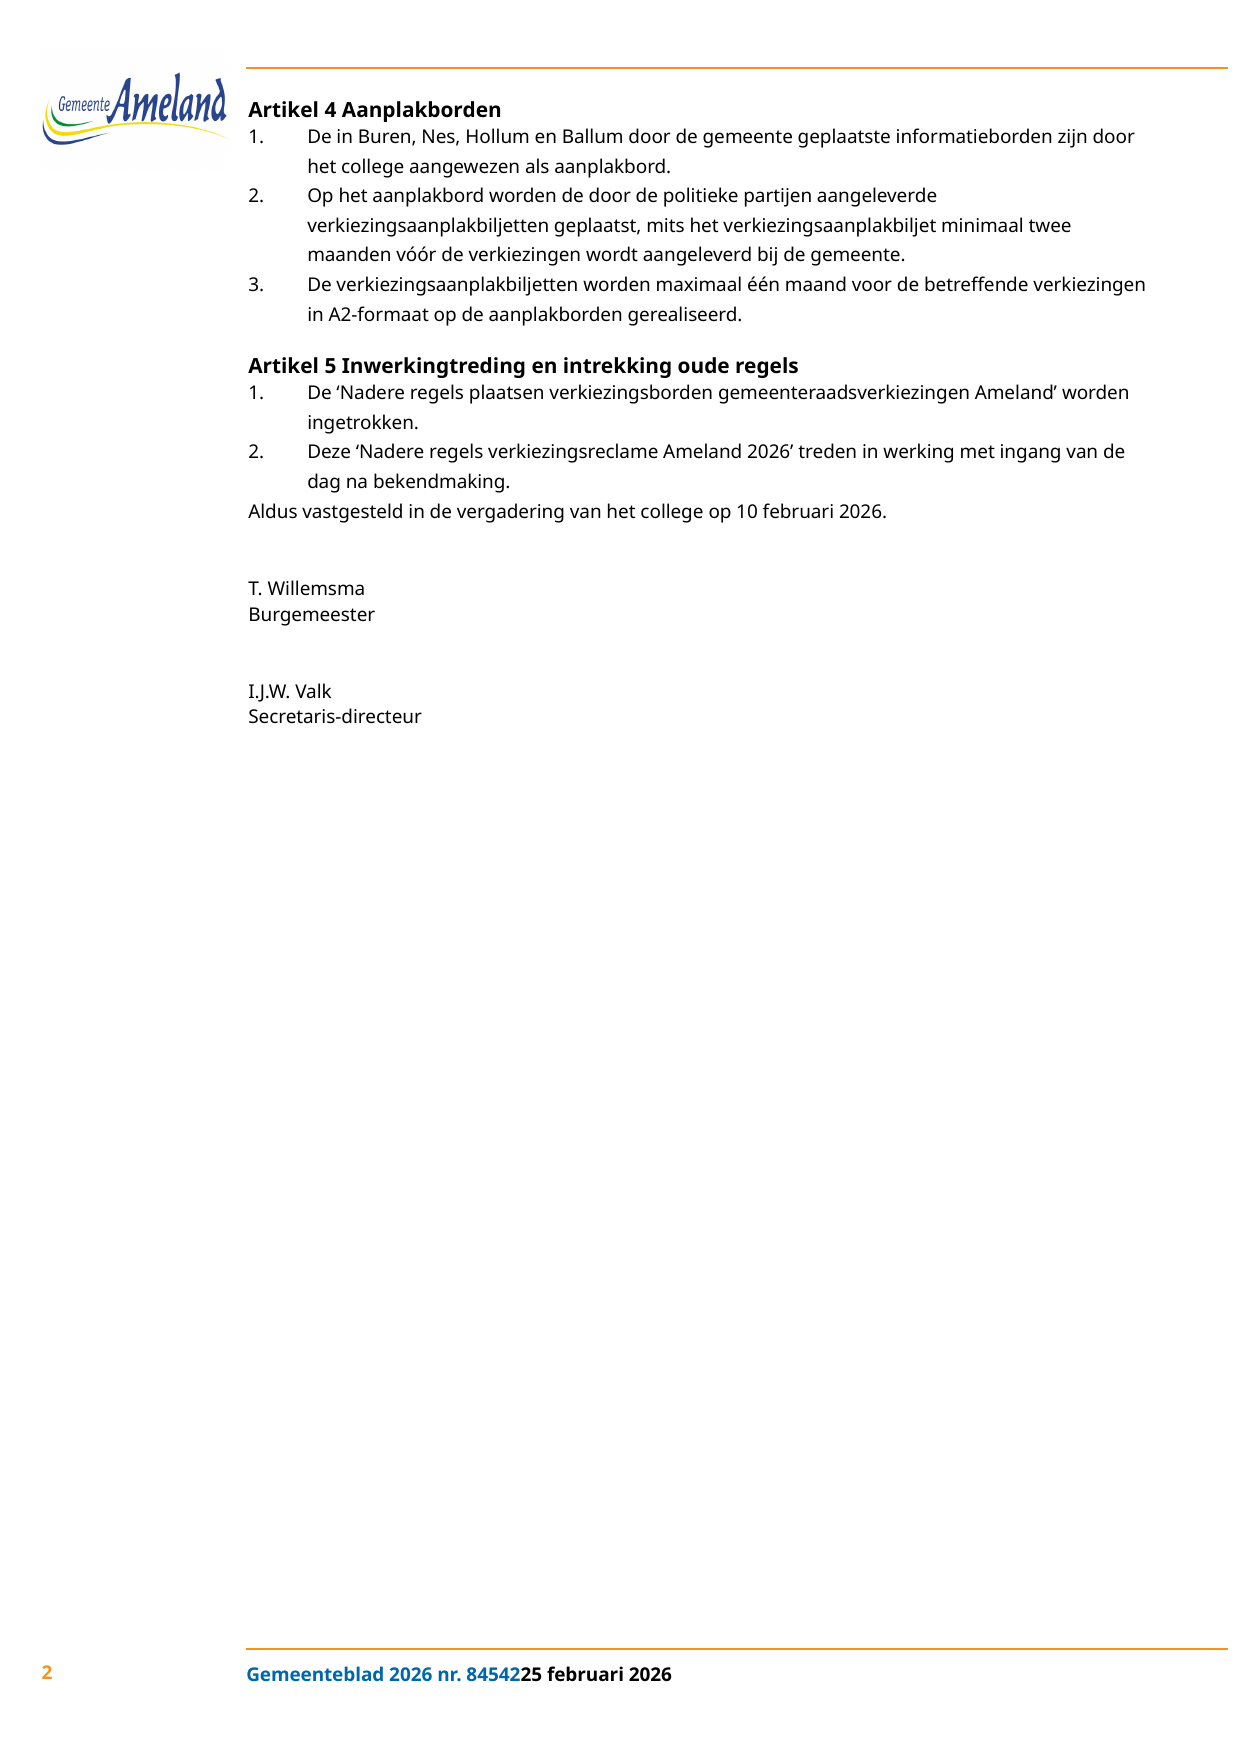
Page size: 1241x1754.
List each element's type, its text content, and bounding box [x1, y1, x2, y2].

text Aldus vastgesteld in de vergadering van het college op 10 februari 2026. [248, 498, 1152, 524]
list Deze ‘Nadere regels verkiezingsreclame Ameland 2026’ treden in werking met ingang van de dag na bekendmaking. [248, 439, 1152, 494]
text Artikel 4 Aanplakborden [248, 95, 1152, 123]
text Burgemeester [248, 601, 1152, 627]
text Secretaris-directeur [248, 704, 1152, 729]
text I.J.W. Valk [248, 678, 1152, 704]
list Op het aanplakbord worden de door de politieke partijen aangeleverde verkiezingsaanplakbiljetten geplaatst, mits het verkiezingsaanplakbiljet minimaal twee maanden vóór de verkiezingen wordt aangeleverd bij de gemeente. [248, 182, 1152, 267]
text T. Willemsma [248, 575, 1152, 601]
text Artikel 5 Inwerkingtreding en intrekking oude regels [248, 351, 1152, 379]
list De in Buren, Nes, Hollum en Ballum door de gemeente geplaatste informatieborden zijn door het college aangewezen als aanplakbord. [248, 123, 1152, 178]
list De ‘Nadere regels plaatsen verkiezingsborden gemeenteraadsverkiezingen Ameland’ worden ingetrokken. [248, 379, 1152, 435]
picture [41, 47, 231, 172]
list De verkiezingsaanplakbiljetten worden maximaal één maand voor de betreffende verkiezingen in A2-formaat op de aanplakborden gerealiseerd. [248, 271, 1152, 326]
